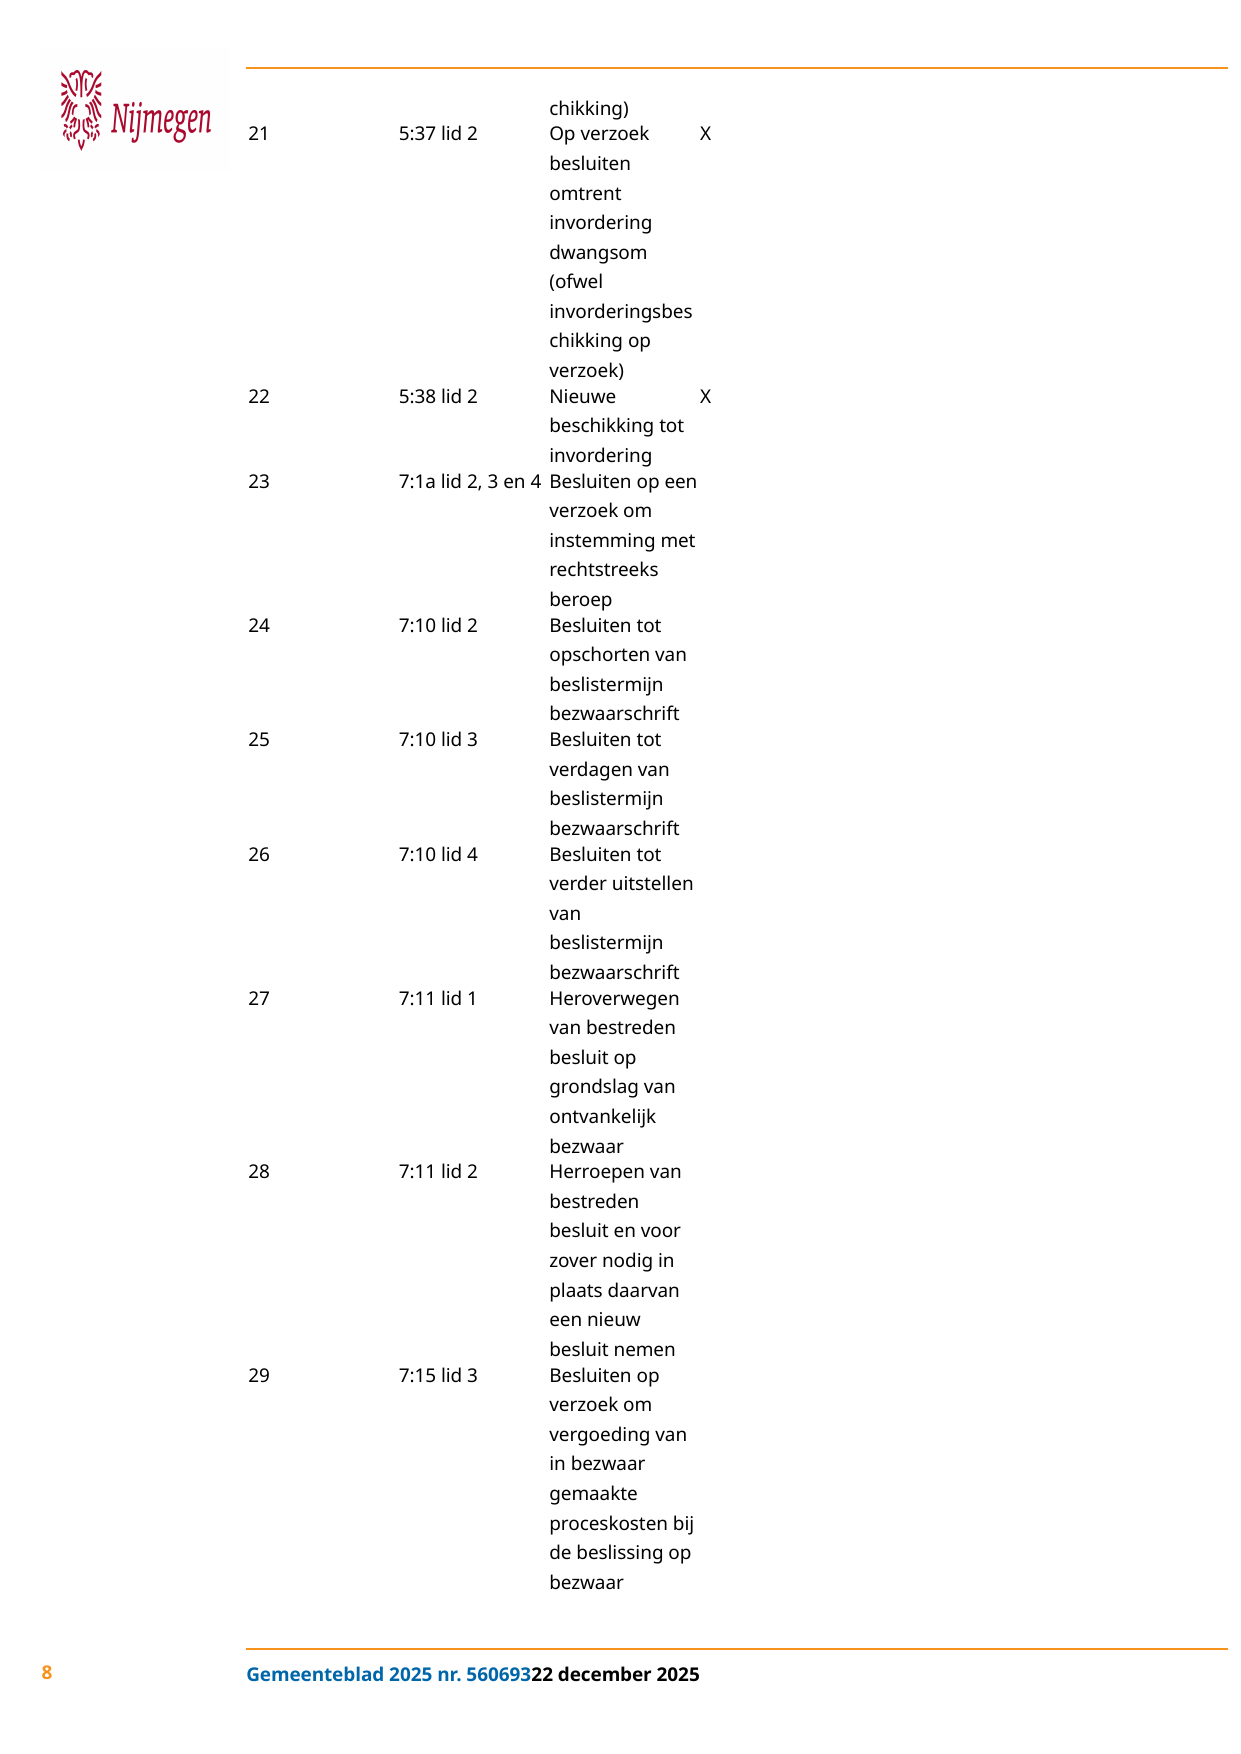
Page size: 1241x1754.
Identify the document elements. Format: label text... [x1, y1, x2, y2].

table_cell 7:1a lid 2, 3 en 4 [399, 468, 549, 612]
table_cell [850, 841, 1001, 985]
table_cell [1001, 121, 1152, 383]
table_cell [1001, 95, 1152, 121]
table_cell 26 [248, 841, 398, 985]
table_cell [700, 95, 850, 121]
table_cell [1001, 841, 1152, 985]
table_cell [850, 95, 1001, 121]
table_cell Op verzoek besluiten omtrent invordering dwangsom (ofwel invorderingsbeschikking op verzoek) [549, 121, 700, 383]
table_cell [850, 726, 1001, 841]
table_cell [850, 121, 1001, 383]
table_cell 29 [248, 1362, 398, 1594]
table_cell [700, 841, 850, 985]
table_cell 28 [248, 1159, 398, 1362]
table_cell 5:38 lid 2 [399, 383, 549, 468]
table_cell [1001, 468, 1152, 612]
table_cell 7:10 lid 2 [399, 612, 549, 726]
table_cell Besluiten tot verdagen van beslistermijn bezwaarschrift [549, 726, 700, 841]
table_cell 21 [248, 121, 398, 383]
table_cell [1001, 383, 1152, 468]
table_cell [850, 985, 1001, 1158]
table_cell 25 [248, 726, 398, 841]
table_cell 7:11 lid 1 [399, 985, 549, 1158]
table_cell 27 [248, 985, 398, 1158]
table_cell Nieuwe beschikking tot invordering [549, 383, 700, 468]
table_cell [850, 1362, 1001, 1594]
table_cell Heroverwegen van bestreden besluit op grondslag van ontvankelijk bezwaar [549, 985, 700, 1158]
table_cell 24 [248, 612, 398, 726]
table_cell 7:10 lid 3 [399, 726, 549, 841]
table_cell [399, 95, 549, 121]
table_cell chikking) [549, 95, 700, 121]
table_cell [700, 468, 850, 612]
table_cell [700, 1362, 850, 1594]
table_cell [700, 985, 850, 1158]
table_cell [850, 612, 1001, 726]
table_cell [1001, 1362, 1152, 1594]
table_cell [248, 95, 398, 121]
table_cell [1001, 1159, 1152, 1362]
table_cell [1001, 726, 1152, 841]
table_cell 7:10 lid 4 [399, 841, 549, 985]
table_cell 7:15 lid 3 [399, 1362, 549, 1594]
table_cell 22 [248, 383, 398, 468]
table_cell [1001, 612, 1152, 726]
table_cell Herroepen van bestreden besluit en voor zover nodig in plaats daarvan een nieuw besluit nemen [549, 1159, 700, 1362]
table_cell Besluiten tot opschorten van beslistermijn bezwaarschrift [549, 612, 700, 726]
table_cell Besluiten tot verder uitstellen van beslistermijn bezwaarschrift [549, 841, 700, 985]
table_cell [1001, 985, 1152, 1158]
table_cell 23 [248, 468, 398, 612]
table_cell [850, 383, 1001, 468]
table_cell Besluiten op verzoek om vergoeding van in bezwaar gemaakte proceskosten bij de beslissing op bezwaar [549, 1362, 700, 1594]
table_cell X [700, 121, 850, 383]
picture [41, 47, 231, 172]
table_cell Besluiten op een verzoek om instemming met rechtstreeks beroep [549, 468, 700, 612]
table_cell [850, 1159, 1001, 1362]
table_cell [850, 468, 1001, 612]
table_cell X [700, 383, 850, 468]
table_cell [700, 1159, 850, 1362]
table_cell 5:37 lid 2 [399, 121, 549, 383]
table_cell [700, 726, 850, 841]
table_cell [700, 612, 850, 726]
table_cell 7:11 lid 2 [399, 1159, 549, 1362]
